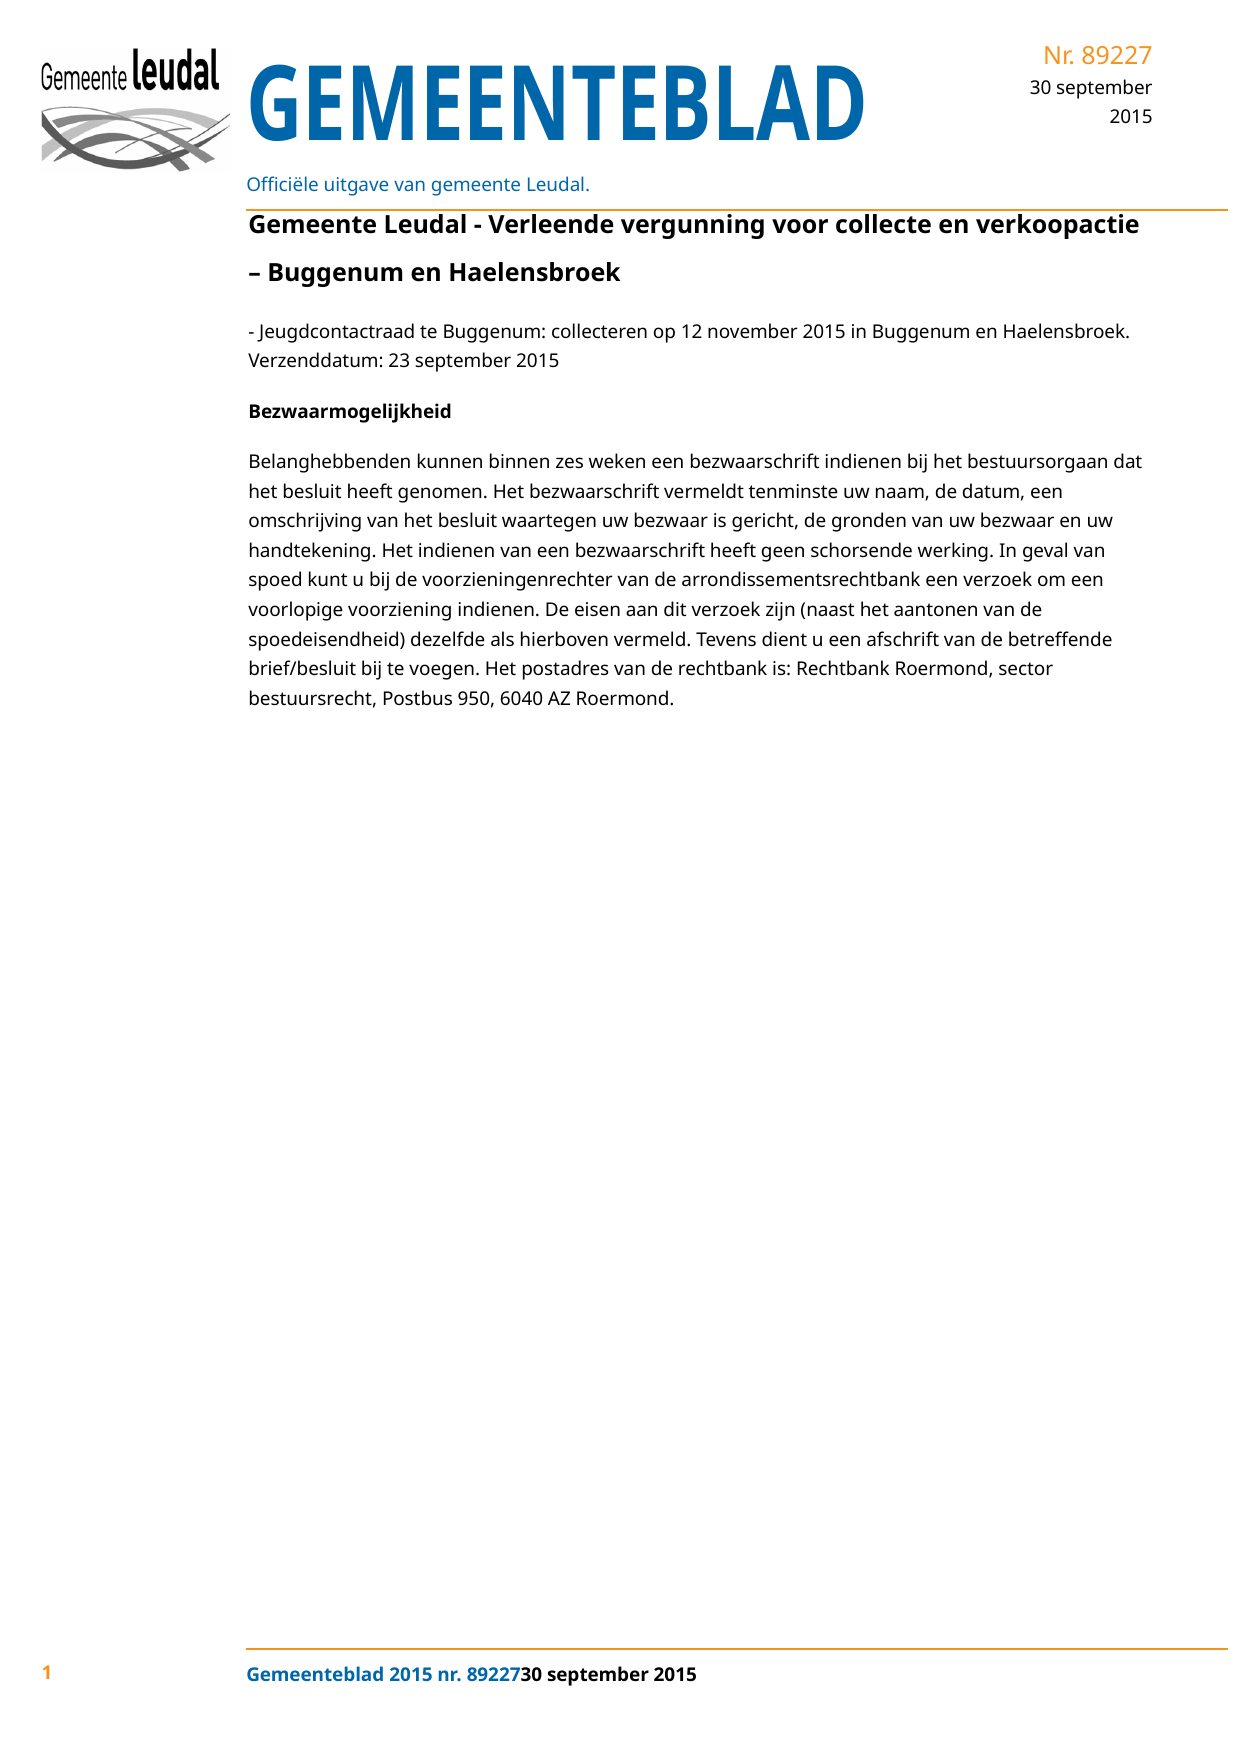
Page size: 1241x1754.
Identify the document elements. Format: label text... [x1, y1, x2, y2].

text Gemeente Leudal - Verleende vergunning voor collecte en verkoopactie – Buggenum en Haelensbroek [248, 211, 1152, 288]
picture [41, 47, 231, 172]
text Bezwaarmogelijkheid [248, 398, 1152, 424]
text - Jeugdcontactraad te Buggenum: collecteren op 12 november 2015 in Buggenum en Haelensbroek. Verzenddatum: 23 september 2015 [248, 318, 1152, 373]
text Belanghebbenden kunnen binnen zes weken een bezwaarschrift indienen bij het bestuursorgaan dat het besluit heeft genomen. Het bezwaarschrift vermeldt tenminste uw naam, de datum, een omschrijving van het besluit waartegen uw bezwaar is gericht, de gronden van uw bezwaar en uw handtekening. Het indienen van een bezwaarschrift heeft geen schorsende werking. In geval van spoed kunt u bij de voorzieningenrechter van de arrondissementsrechtbank een verzoek om een voorlopige voorziening indienen. De eisen aan dit verzoek zijn (naast het aantonen van de spoedeisendheid) dezelfde als hierboven vermeld. Tevens dient u een afschrift van de betreffende brief/besluit bij te voegen. Het postadres van de rechtbank is: Rechtbank Roermond, sector bestuursrecht, Postbus 950, 6040 AZ Roermond. [248, 448, 1152, 711]
